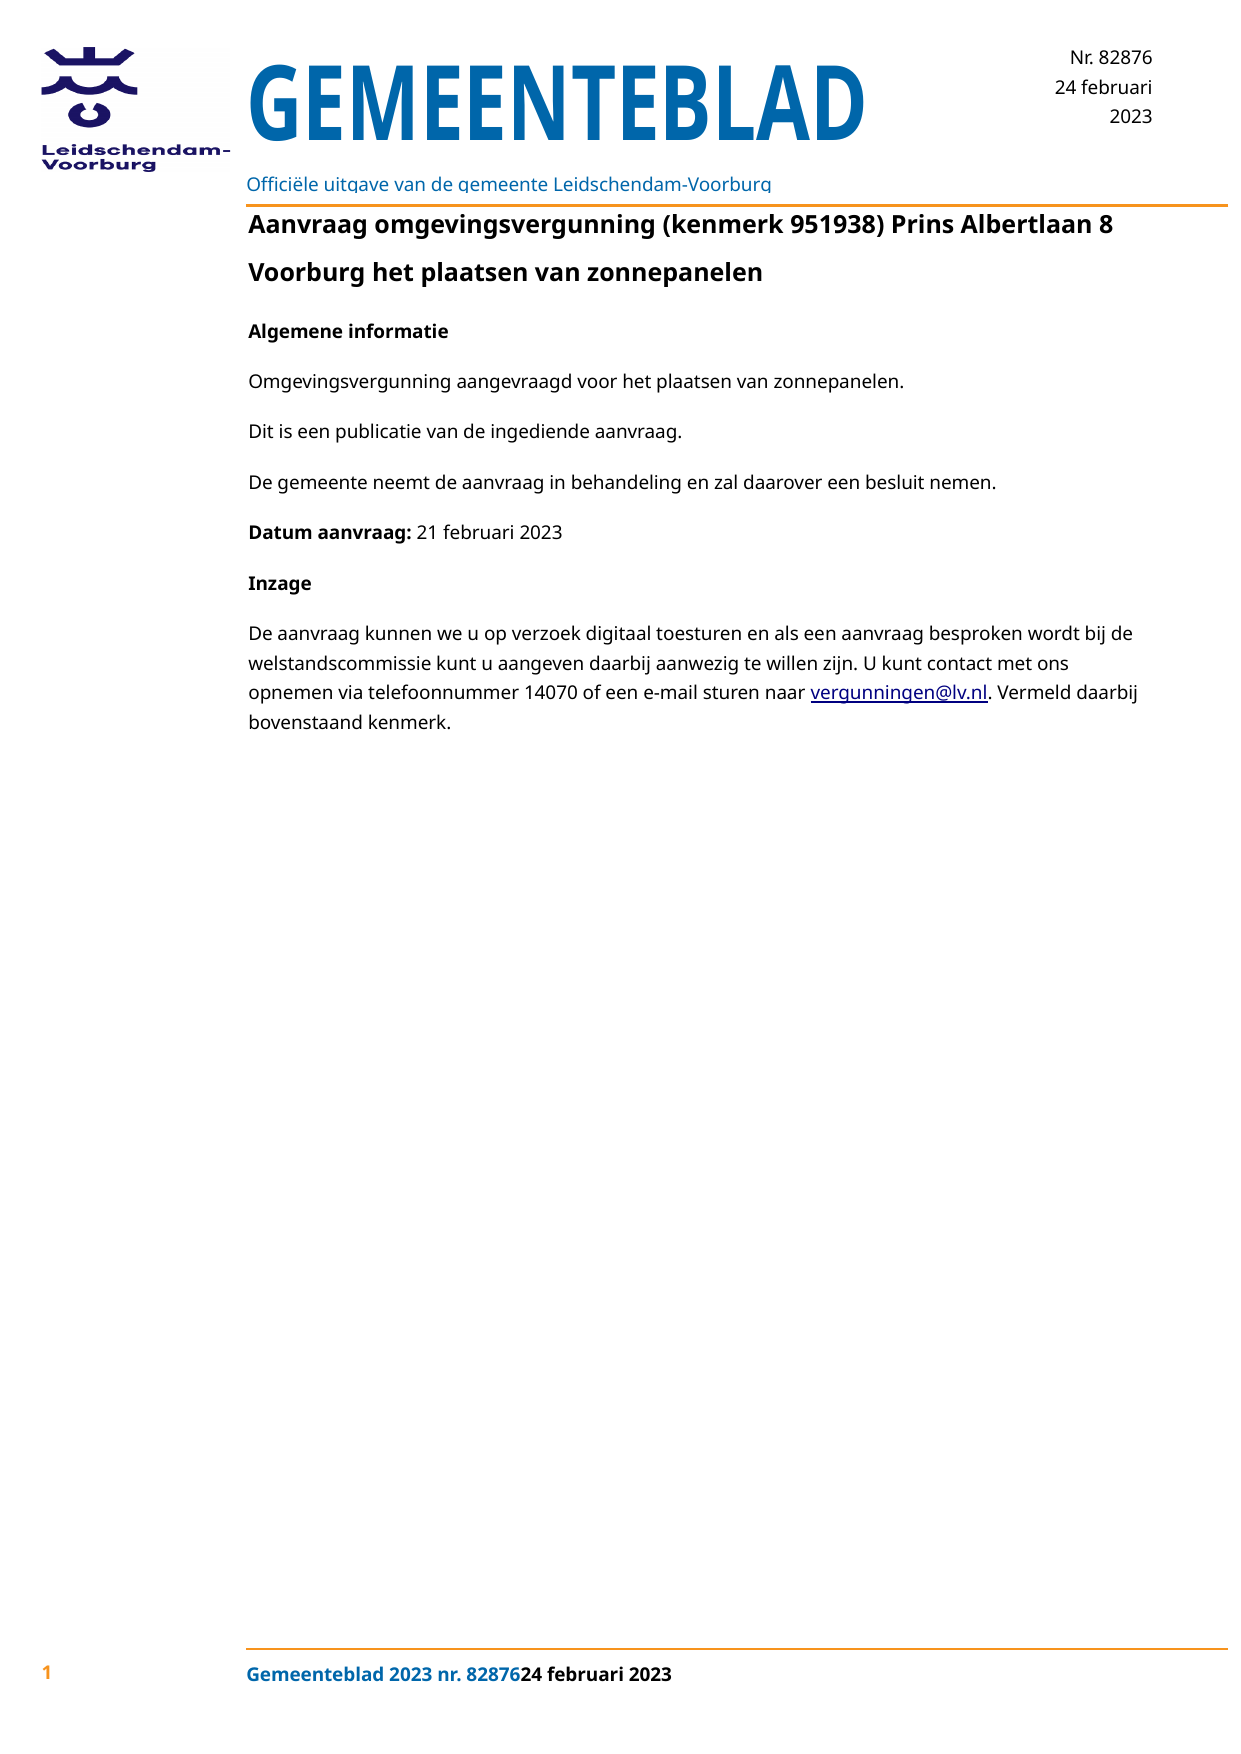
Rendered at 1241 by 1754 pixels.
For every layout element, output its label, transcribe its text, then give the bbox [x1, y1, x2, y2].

text Datum aanvraag: 21 februari 2023 [248, 519, 1152, 545]
text Omgevingsvergunning aangevraagd voor het plaatsen van zonnepanelen. [248, 368, 1152, 394]
text De gemeente neemt de aanvraag in behandeling en zal daarover een besluit nemen. [248, 469, 1152, 495]
text Dit is een publicatie van de ingediende aanvraag. [248, 419, 1152, 444]
picture [41, 47, 231, 172]
text Inzage [248, 570, 1152, 596]
text Algemene informatie [248, 318, 1152, 344]
text Aanvraag omgevingsvergunning (kenmerk 951938) Prins Albertlaan 8 Voorburg het plaatsen van zonnepanelen [248, 207, 1152, 288]
text De aanvraag kunnen we u op verzoek digitaal toesturen en als een aanvraag besproken wordt bij de welstandscommissie kunt u aangeven daarbij aanwezig te willen zijn. U kunt contact met ons opnemen via telefoonnummer 14070 of een e-mail sturen naar vergunningen@lv.nl. Vermeld daarbij bovenstaand kenmerk. [248, 620, 1152, 735]
